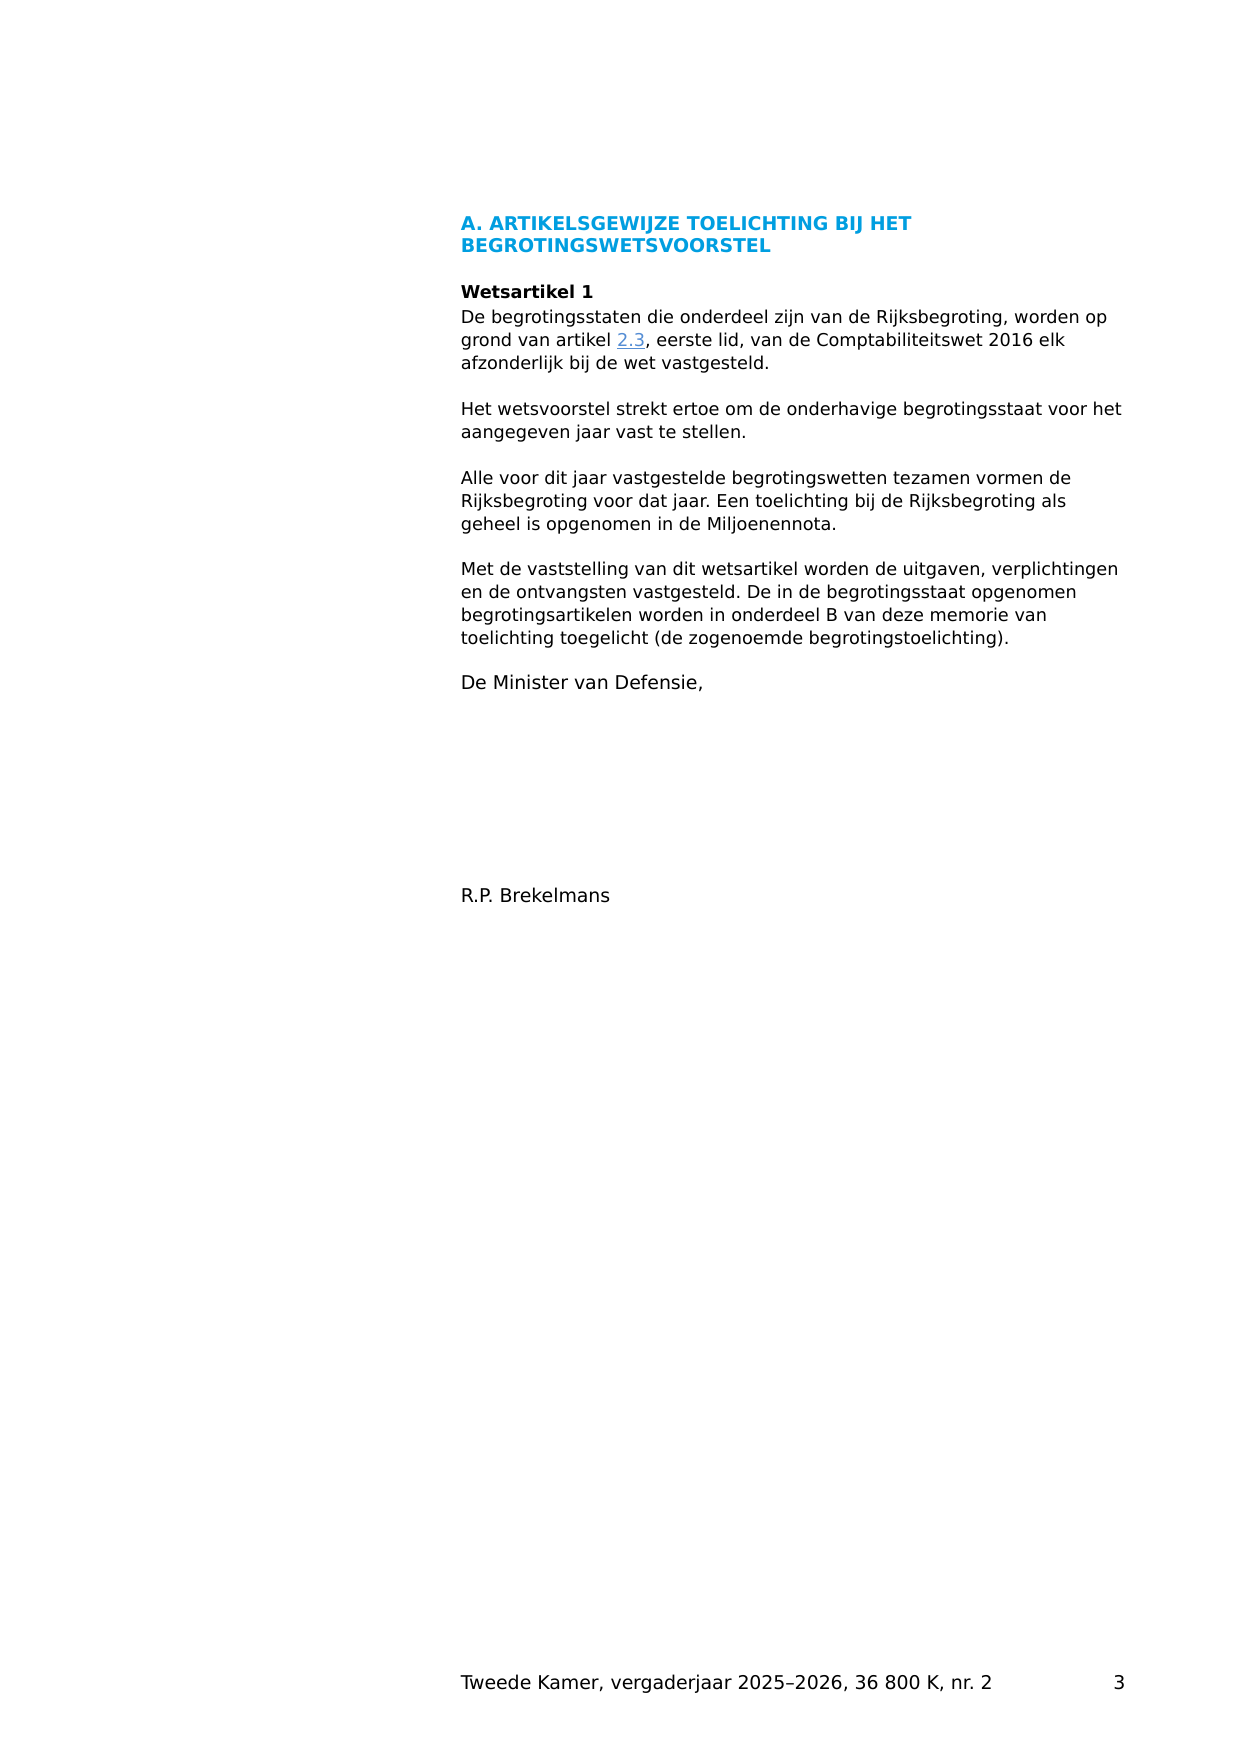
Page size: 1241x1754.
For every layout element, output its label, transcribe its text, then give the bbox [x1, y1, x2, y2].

text Met de vaststelling van dit wetsartikel worden de uitgaven, verplichtingen en de ontvangsten vastgesteld. De in de begrotingsstaat opgenomen begrotingsartikelen worden in onderdeel B van deze memorie van toelichting toegelicht (de zogenoemde begrotingstoelichting). [461, 557, 1125, 649]
text R.P. Brekelmans [461, 885, 1125, 907]
title A. Artikelsgewijze toelichting bij het begrotingswetsvoorstel [461, 213, 1125, 257]
text De begrotingsstaten die onderdeel zijn van de Rijksbegroting, worden op grond van artikel 2.3, eerste lid, van de Comptabiliteitswet 2016 elk afzonderlijk bij de wet vastgesteld. [461, 305, 1125, 374]
text Het wetsvoorstel strekt ertoe om de onderhavige begrotingsstaat voor het aangegeven jaar vast te stellen. [461, 397, 1125, 443]
text Alle voor dit jaar vastgestelde begrotingswetten tezamen vormen de Rijksbegroting voor dat jaar. Een toelichting bij de Rijksbegroting als geheel is opgenomen in de Miljoenennota. [461, 466, 1125, 534]
text De Minister van Defensie, [461, 672, 1125, 694]
text Wetsartikel 1 [461, 280, 1125, 303]
